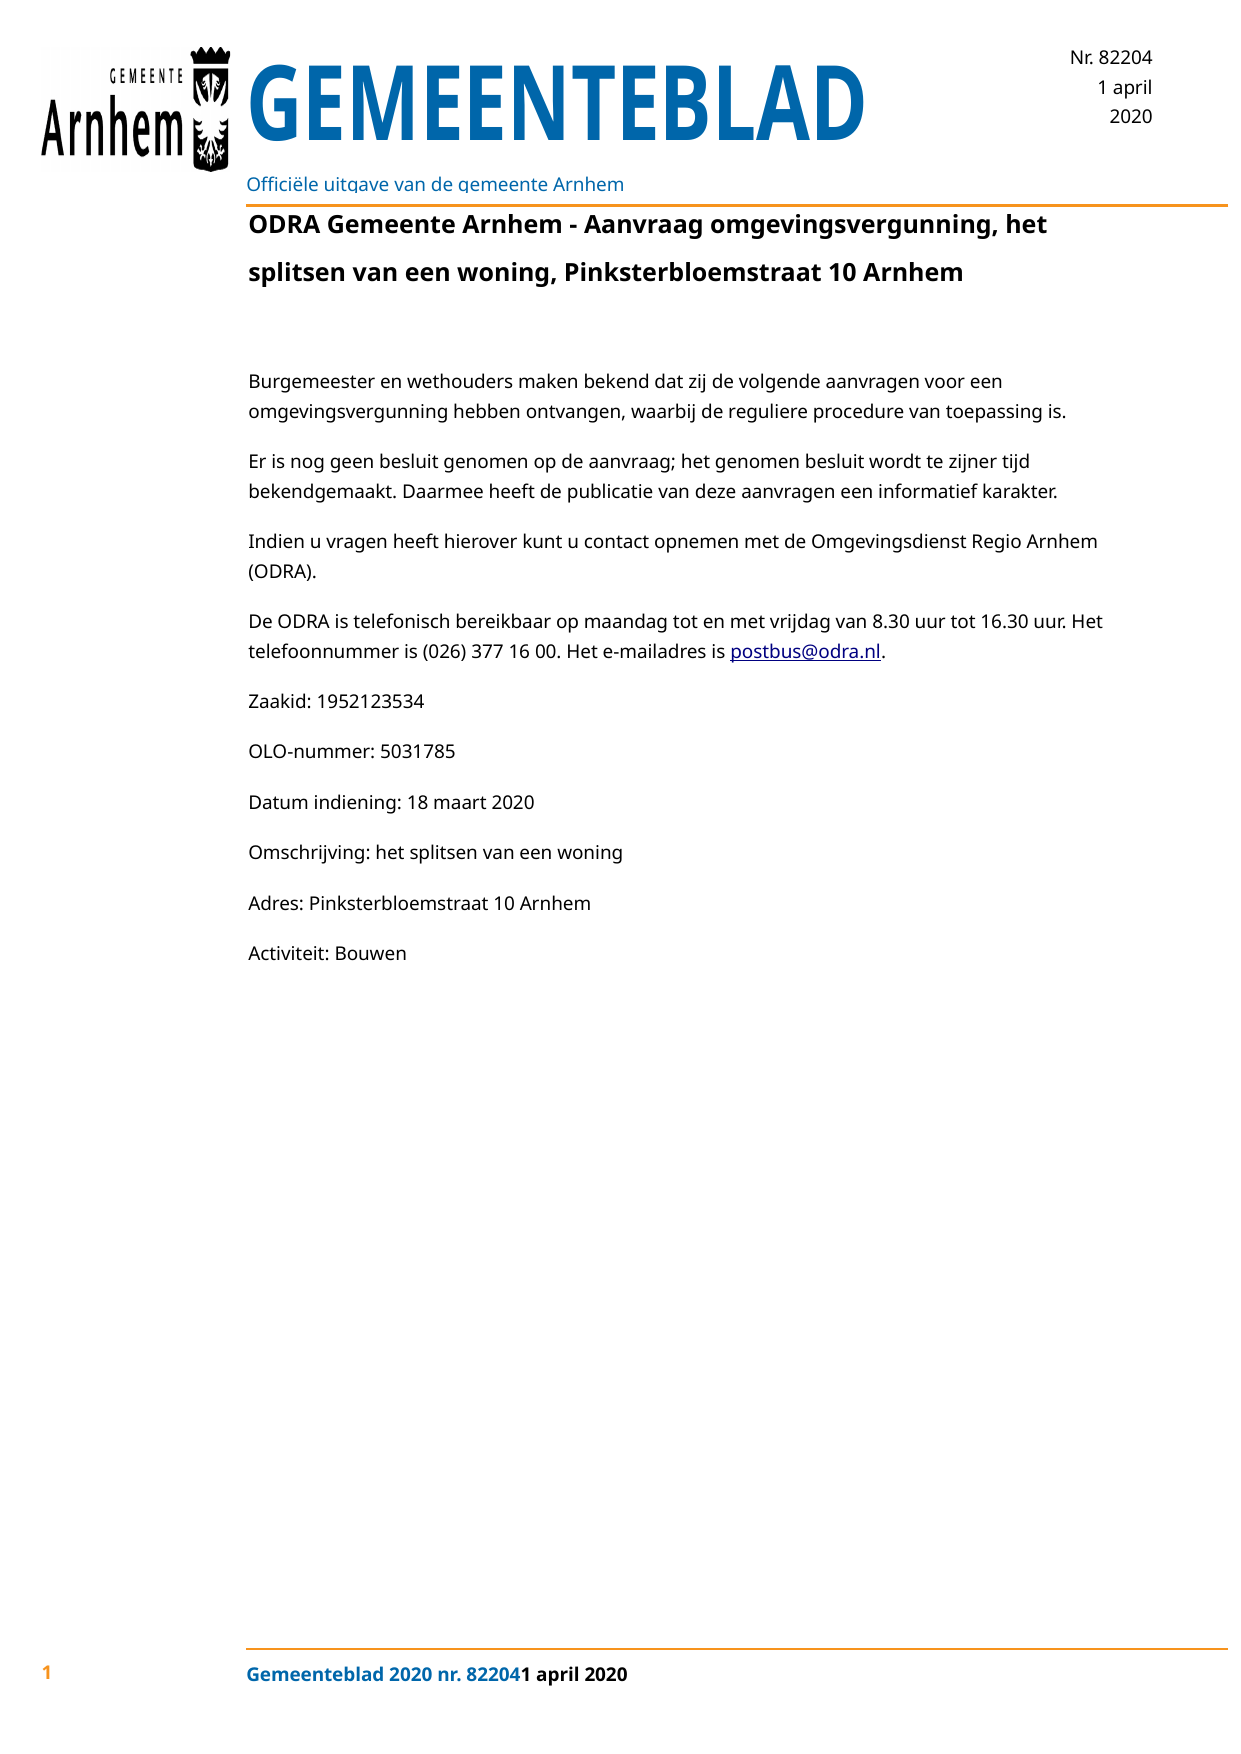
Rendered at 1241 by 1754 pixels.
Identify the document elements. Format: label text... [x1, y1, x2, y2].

text Burgemeester en wethouders maken bekend dat zij de volgende aanvragen voor een omgevingsvergunning hebben ontvangen, waarbij de reguliere procedure van toepassing is. [248, 368, 1152, 424]
picture [41, 47, 231, 172]
text Datum indiening: 18 maart 2020 [248, 789, 1152, 815]
text Er is nog geen besluit genomen op de aanvraag; het genomen besluit wordt te zijner tijd bekendgemaakt. Daarmee heeft de publicatie van deze aanvragen een informatief karakter. [248, 448, 1152, 504]
text De ODRA is telefonisch bereikbaar op maandag tot en met vrijdag van 8.30 uur tot 16.30 uur. Het telefoonnummer is (026) 377 16 00. Het e-mailadres is postbus@odra.nl. [248, 608, 1152, 664]
text Adres: Pinksterbloemstraat 10 Arnhem [248, 890, 1152, 916]
text Zaakid: 1952123534 [248, 688, 1152, 714]
text Activiteit: Bouwen [248, 940, 1152, 966]
text OLO-nummer: 5031785 [248, 739, 1152, 764]
text Indien u vragen heeft hierover kunt u contact opnemen met de Omgevingsdienst Regio Arnhem (ODRA). [248, 528, 1152, 584]
text Omschrijving: het splitsen van een woning [248, 839, 1152, 865]
text ODRA Gemeente Arnhem - Aanvraag omgevingsvergunning, het splitsen van een woning, Pinksterbloemstraat 10 Arnhem [248, 207, 1152, 288]
